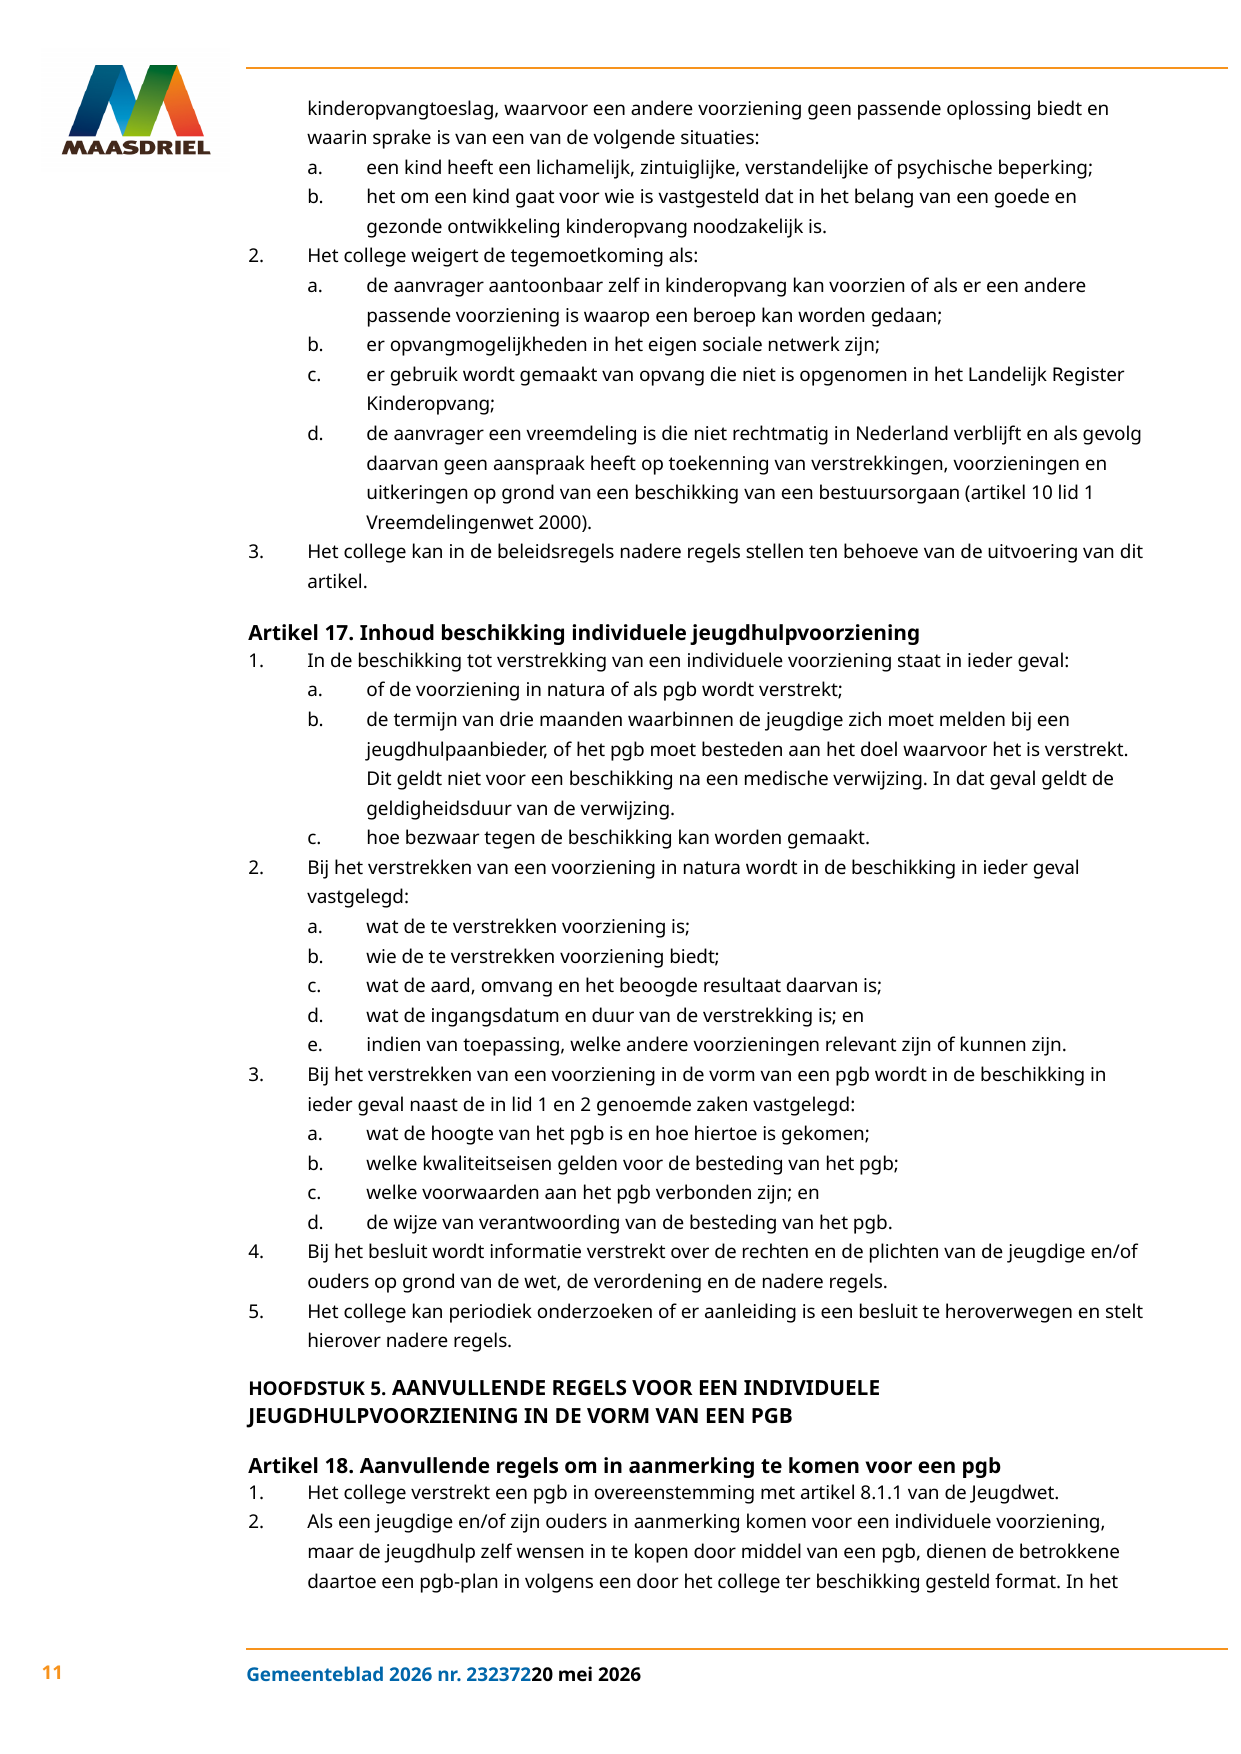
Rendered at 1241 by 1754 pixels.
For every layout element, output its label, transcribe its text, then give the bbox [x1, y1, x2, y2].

list Het college kan in de beleidsregels nadere regels stellen ten behoeve van de uitvoering van dit artikel. [248, 538, 1152, 594]
list de aanvrager een vreemdeling is die niet rechtmatig in Nederland verblijft en als gevolg daarvan geen aanspraak heeft op toekenning van verstrekkingen, voorzieningen en uitkeringen op grond van een beschikking van een bestuursorgaan (artikel 10 lid 1 Vreemdelingenwet 2000). [307, 420, 1152, 535]
list of de voorziening in natura of als pgb wordt verstrekt; [307, 677, 1152, 702]
text HOOFDSTUK 5. AANVULLENDE REGELS VOOR EEN INDIVIDUELE JEUGDHULPVOORZIENING IN DE VORM VAN EEN PGB [248, 1373, 1152, 1430]
list Het college kan periodiek onderzoeken of er aanleiding is een besluit te heroverwegen en stelt hierover nadere regels. [248, 1298, 1152, 1353]
list een kind heeft een lichamelijk, zintuiglijke, verstandelijke of psychische beperking; [307, 154, 1152, 180]
list Als een jeugdige en/of zijn ouders in aanmerking komen voor een individuele voorziening, maar de jeugdhulp zelf wensen in te kopen door middel van een pgb, dienen de betrokkene daartoe een pgb-plan in volgens een door het college ter beschikking gesteld format. In het [248, 1509, 1152, 1594]
list de aanvrager aantoonbaar zelf in kinderopvang kan voorzien of als er een andere passende voorziening is waarop een beroep kan worden gedaan; [307, 272, 1152, 328]
list Bij het besluit wordt informatie verstrekt over de rechten en de plichten van de jeugdige en/of ouders op grond van de wet, de verordening en de nadere regels. [248, 1239, 1152, 1294]
list wat de aard, omvang en het beoogde resultaat daarvan is; [307, 972, 1152, 998]
list wat de ingangsdatum en duur van de verstrekking is; en [307, 1002, 1152, 1028]
list welke kwaliteitseisen gelden voor de besteding van het pgb; [307, 1150, 1152, 1176]
list welke voorwaarden aan het pgb verbonden zijn; en [307, 1179, 1152, 1205]
picture [41, 47, 231, 172]
list wat de te verstrekken voorziening is; [307, 913, 1152, 939]
list de termijn van drie maanden waarbinnen de jeugdige zich moet melden bij een jeugdhulpaanbieder, of het pgb moet besteden aan het doel waarvoor het is verstrekt. Dit geldt niet voor een beschikking na een medische verwijzing. In dat geval geldt de geldigheidsduur van de verwijzing. [307, 706, 1152, 821]
list wie de te verstrekken voorziening biedt; [307, 943, 1152, 968]
list In de beschikking tot verstrekking van een individuele voorziening staat in ieder geval: [248, 647, 1152, 673]
list het om een kind gaat voor wie is vastgesteld dat in het belang van een goede en gezonde ontwikkeling kinderopvang noodzakelijk is. [307, 183, 1152, 239]
list Het college verstrekt een pgb in overeenstemming met artikel 8.1.1 van de Jeugdwet. [248, 1479, 1152, 1505]
text Artikel 17. Inhoud beschikking individuele jeugdhulpvoorziening [248, 618, 1152, 647]
list er opvangmogelijkheden in het eigen sociale netwerk zijn; [307, 331, 1152, 357]
list Bij het verstrekken van een voorziening in de vorm van een pgb wordt in de beschikking in ieder geval naast de in lid 1 en 2 genoemde zaken vastgelegd: [248, 1061, 1152, 1116]
list Bij het verstrekken van een voorziening in natura wordt in de beschikking in ieder geval vastgelegd: [248, 854, 1152, 909]
list de wijze van verantwoording van de besteding van het pgb. [307, 1209, 1152, 1235]
list er gebruik wordt gemaakt van opvang die niet is opgenomen in het Landelijk Register Kinderopvang; [307, 361, 1152, 416]
list hoe bezwaar tegen de beschikking kan worden gemaakt. [307, 824, 1152, 850]
list Het college weigert de tegemoetkoming als: [248, 243, 1152, 268]
text Artikel 18. Aanvullende regels om in aanmerking te komen voor een pgb [248, 1451, 1152, 1479]
list indien van toepassing, welke andere voorzieningen relevant zijn of kunnen zijn. [307, 1032, 1152, 1057]
list kinderopvangtoeslag, waarvoor een andere voorziening geen passende oplossing biedt en waarin sprake is van een van de volgende situaties: [248, 95, 1152, 150]
list wat de hoogte van het pgb is en hoe hiertoe is gekomen; [307, 1120, 1152, 1146]
